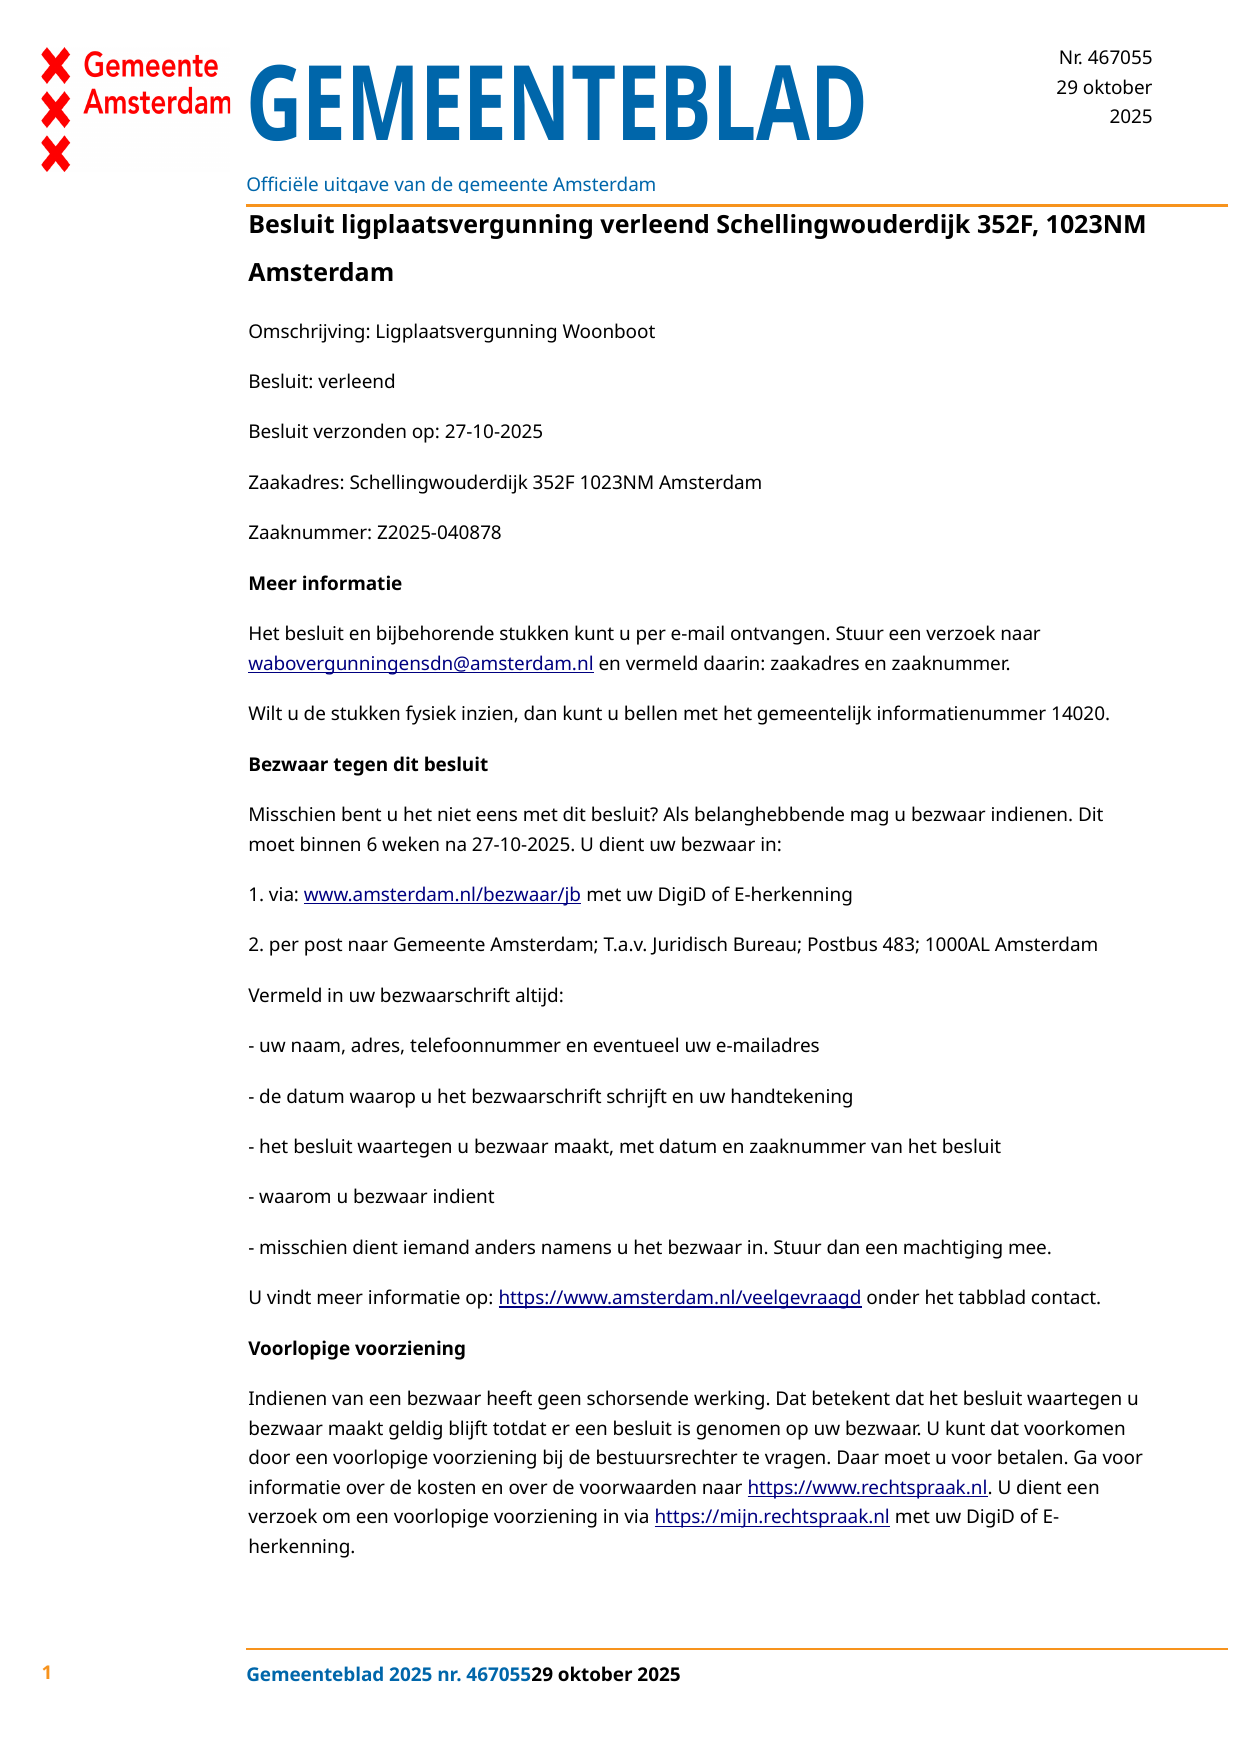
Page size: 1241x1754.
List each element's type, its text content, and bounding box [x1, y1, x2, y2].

text Zaaknummer: Z2025-040878 [248, 519, 1152, 545]
text 1. via: www.amsterdam.nl/bezwaar/jb met uw DigiD of E-herkenning [248, 881, 1152, 907]
text - uw naam, adres, telefoonnummer en eventueel uw e-mailadres [248, 1032, 1152, 1058]
text Besluit: verleend [248, 368, 1152, 394]
text Besluit verzonden op: 27-10-2025 [248, 419, 1152, 444]
picture [41, 47, 231, 172]
text Vermeld in uw bezwaarschrift altijd: [248, 982, 1152, 1008]
text Zaakadres: Schellingwouderdijk 352F 1023NM Amsterdam [248, 469, 1152, 495]
text Wilt u de stukken fysiek inzien, dan kunt u bellen met het gemeentelijk informatienummer 14020. [248, 700, 1152, 726]
text Bezwaar tegen dit besluit [248, 751, 1152, 777]
text Besluit ligplaatsvergunning verleend Schellingwouderdijk 352F, 1023NM Amsterdam [248, 207, 1152, 288]
text - de datum waarop u het bezwaarschrift schrijft en uw handtekening [248, 1083, 1152, 1109]
text Omschrijving: Ligplaatsvergunning Woonboot [248, 318, 1152, 344]
text Meer informatie [248, 570, 1152, 596]
text - het besluit waartegen u bezwaar maakt, met datum en zaaknummer van het besluit [248, 1133, 1152, 1159]
text Indienen van een bezwaar heeft geen schorsende werking. Dat betekent dat het besluit waartegen u bezwaar maakt geldig blijft totdat er een besluit is genomen op uw bezwaar. U kunt dat voorkomen door een voorlopige voorziening bij de bestuursrechter te vragen. Daar moet u voor betalen. Ga voor informatie over de kosten en over de voorwaarden naar https://www.rechtspraak.nl. U dient een verzoek om een voorlopige voorziening in via https://mijn.rechtspraak.nl met uw DigiD of E-herkenning. [248, 1385, 1152, 1559]
text Het besluit en bijbehorende stukken kunt u per e-mail ontvangen. Stuur een verzoek naar wabovergunningensdn@amsterdam.nl en vermeld daarin: zaakadres en zaaknummer. [248, 620, 1152, 676]
text U vindt meer informatie op: https://www.amsterdam.nl/veelgevraagd onder het tabblad contact. [248, 1284, 1152, 1310]
text - waarom u bezwaar indient [248, 1184, 1152, 1209]
text - misschien dient iemand anders namens u het bezwaar in. Stuur dan een machtiging mee. [248, 1234, 1152, 1260]
text Misschien bent u het niet eens met dit besluit? Als belanghebbende mag u bezwaar indienen. Dit moet binnen 6 weken na 27-10-2025. U dient uw bezwaar in: [248, 801, 1152, 857]
text Voorlopige voorziening [248, 1335, 1152, 1361]
text 2. per post naar Gemeente Amsterdam; T.a.v. Juridisch Bureau; Postbus 483; 1000AL Amsterdam [248, 932, 1152, 957]
